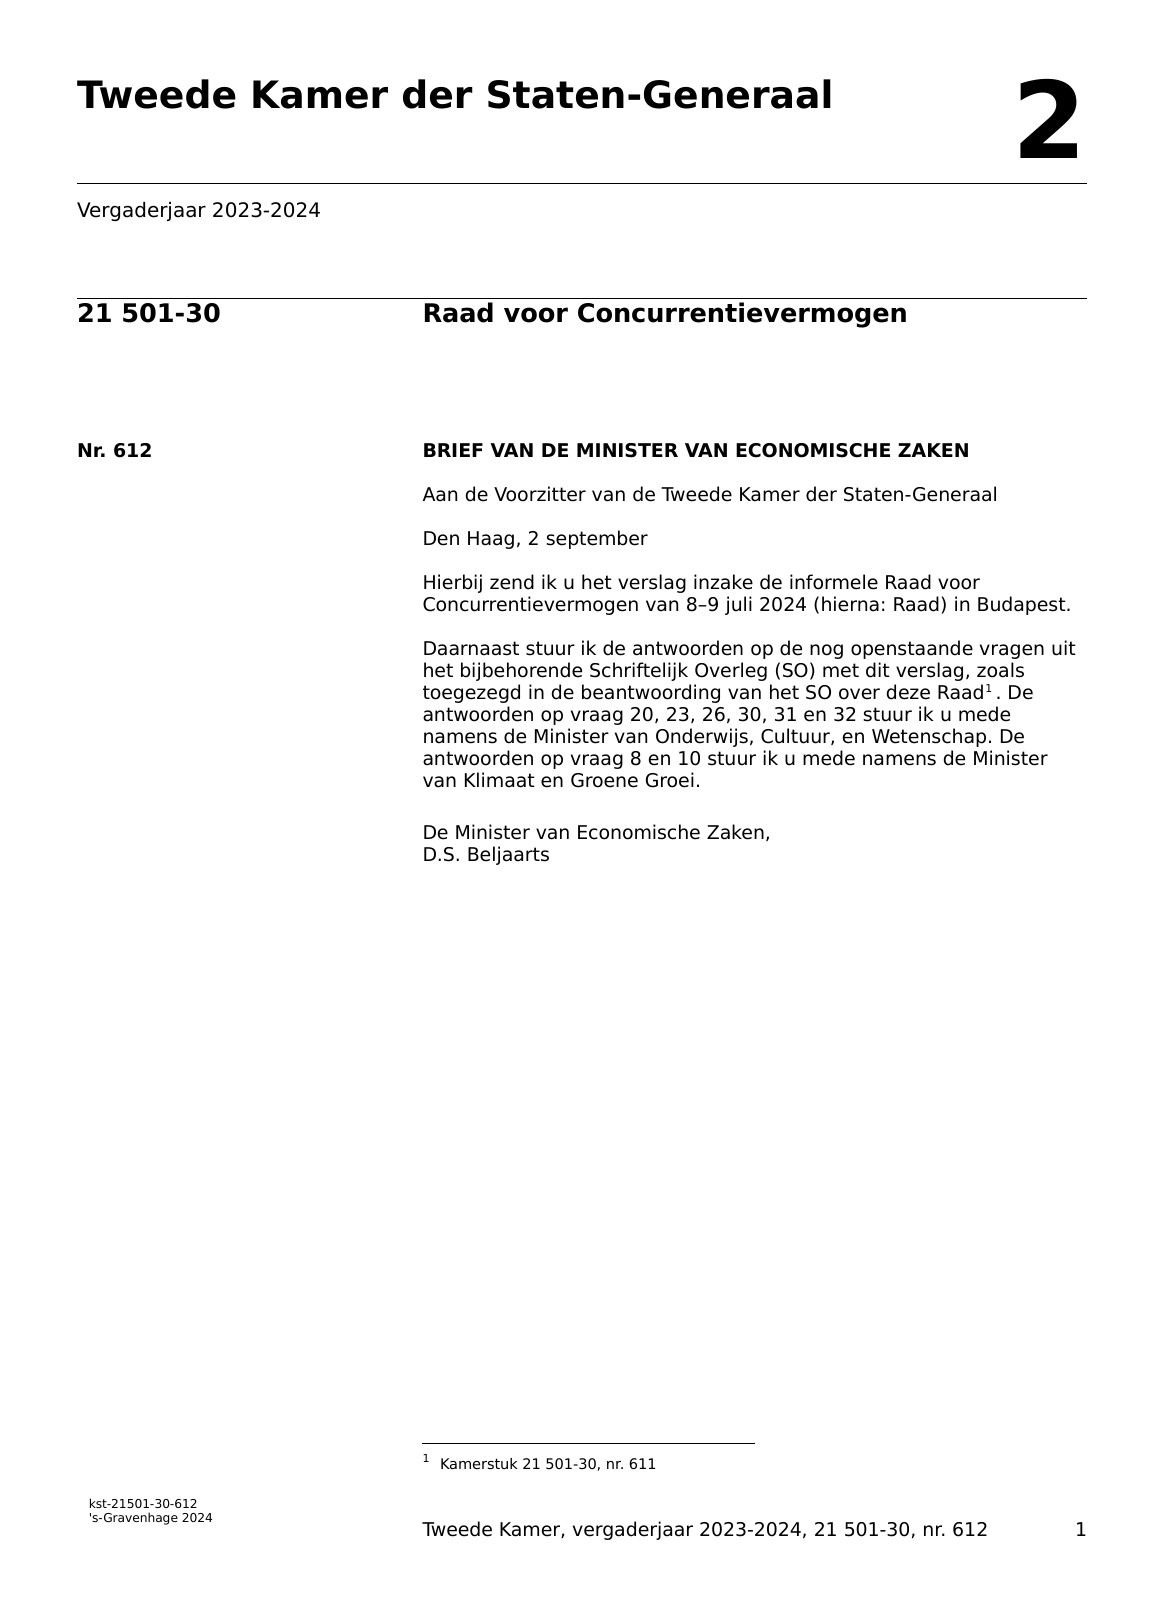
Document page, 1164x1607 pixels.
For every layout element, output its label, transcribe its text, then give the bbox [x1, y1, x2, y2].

text 's-Gravenhage 2024 [88, 1511, 323, 1525]
text Hierbij zend ik u het verslag inzake de informele Raad voor Concurrentievermogen van 8–9 juli 2024 (hierna: Raad) in Budapest. [422, 572, 1087, 616]
table_header 2 [886, 59, 1087, 183]
table_header Tweede Kamer der Staten-Generaal [77, 59, 886, 183]
text Daarnaast stuur ik de antwoorden op de nog openstaande vragen uit het bijbehorende Schriftelijk Overleg (SO) met dit verslag, zoals toegezegd in de beantwoording van het SO over deze Raad. De antwoorden op vraag 20, 23, 26, 30, 31 en 32 stuur ik u mede namens de Minister van Onderwijs, Cultuur, en Wetenschap. De antwoorden op vraag 8 en 10 stuur ik u mede namens de Minister van Klimaat en Groene Groei. [422, 638, 1087, 792]
text Kamerstuk 21 501-30, nr. 611 [422, 1452, 1087, 1474]
subtitle Nr. 612 BRIEF VAN DE MINISTER VAN ECONOMISCHE ZAKEN [77, 440, 1087, 462]
table_cell Vergaderjaar 2023-2024 [77, 184, 1087, 298]
text Aan de Voorzitter van de Tweede Kamer der Staten-Generaal [422, 484, 1087, 506]
subtitle 21 501-30 Raad voor Concurrentievermogen [77, 299, 1087, 329]
text De Minister van Economische Zaken, D.S. Beljaarts [422, 822, 1087, 866]
text Den Haag, 2 september [422, 528, 1087, 550]
text kst-21501-30-612 [88, 1497, 323, 1511]
